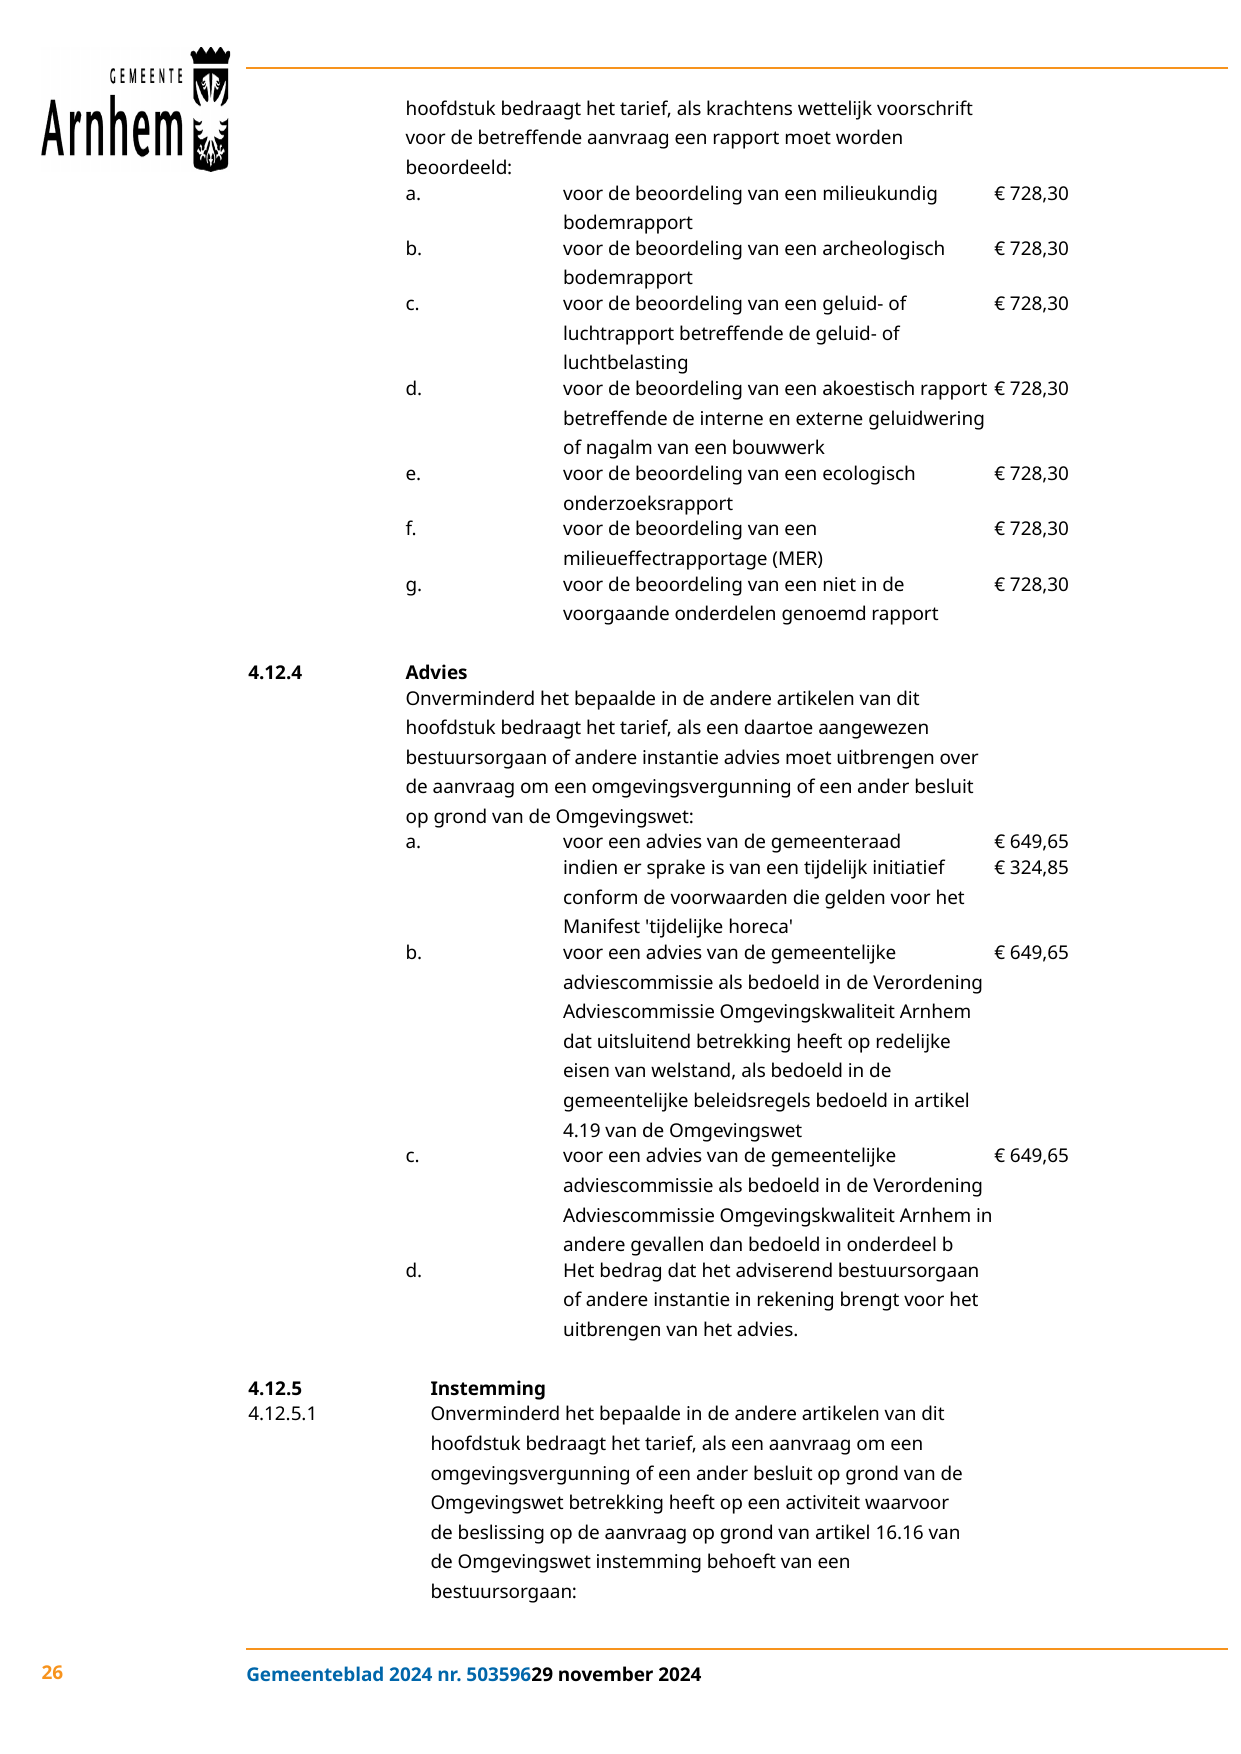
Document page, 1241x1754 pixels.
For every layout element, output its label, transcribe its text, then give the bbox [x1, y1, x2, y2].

table_cell [248, 939, 405, 1143]
table_cell voor de beoordeling van een archeologisch bodemrapport [563, 235, 994, 290]
table_cell € 728,30 [994, 375, 1152, 460]
table_cell [994, 1257, 1152, 1342]
table_cell Onverminderd het bepaalde in de andere artikelen van dit hoofdstuk bedraagt het tarief, als een aanvraag om een omgevingsvergunning of een ander besluit op grond van de Omgevingswet betrekking heeft op een activiteit waarvoor de beslissing op de aanvraag op grond van artikel 16.16 van de Omgevingswet instemming behoeft van een bestuursorgaan: [430, 1401, 969, 1604]
table_cell € 649,65 [994, 1143, 1152, 1257]
table_cell voor de beoordeling van een milieueffectrapportage (MER) [563, 515, 994, 571]
table_cell [994, 95, 1152, 180]
table_cell € 728,30 [994, 571, 1152, 626]
table_cell [248, 515, 405, 571]
table_cell voor een advies van de gemeentelijke adviescommissie als bedoeld in de Verordening Adviescommissie Omgevingskwaliteit Arnhem dat uitsluitend betrekking heeft op redelijke eisen van welstand, als bedoeld in de gemeentelijke beleidsregels bedoeld in artikel 4.19 van de Omgevingswet [563, 939, 994, 1143]
table_cell [248, 1257, 405, 1342]
table_cell € 649,65 [994, 939, 1152, 1143]
table_cell c. [405, 290, 563, 375]
table_cell voor de beoordeling van een geluid- of luchtrapport betreffende de geluid- of luchtbelasting [563, 290, 994, 375]
table_cell [248, 855, 405, 939]
table_cell [248, 829, 405, 854]
table_cell voor de beoordeling van een akoestisch rapport betreffende de interne en externe geluidwering of nagalm van een bouwwerk [563, 375, 994, 460]
table_cell [248, 180, 405, 235]
table_cell 4.12.5.1 [248, 1401, 430, 1604]
table_cell d. [405, 1257, 563, 1342]
table_header [969, 1375, 1152, 1401]
table_cell voor een advies van de gemeentelijke adviescommissie als bedoeld in de Verordening Adviescommissie Omgevingskwaliteit Arnhem in andere gevallen dan bedoeld in onderdeel b [563, 1143, 994, 1257]
table_header 4.12.4 [248, 659, 405, 685]
table_cell f. [405, 515, 563, 571]
table_cell [248, 235, 405, 290]
table_cell voor een advies van de gemeenteraad [563, 829, 994, 854]
table_header [994, 659, 1152, 685]
table_cell b. [405, 235, 563, 290]
table_cell Het bedrag dat het adviserend bestuursorgaan of andere instantie in rekening brengt voor het uitbrengen van het advies. [563, 1257, 994, 1342]
table_cell [248, 1143, 405, 1257]
table_cell voor de beoordeling van een niet in de voorgaande onderdelen genoemd rapport [563, 571, 994, 626]
table_cell € 728,30 [994, 235, 1152, 290]
table_cell [248, 290, 405, 375]
table_header Advies [405, 659, 994, 685]
table_cell c. [405, 1143, 563, 1257]
picture [41, 47, 231, 172]
table_cell e. [405, 460, 563, 515]
table_cell € 728,30 [994, 515, 1152, 571]
table_cell € 728,30 [994, 180, 1152, 235]
table_cell indien er sprake is van een tijdelijk initiatief conform de voorwaarden die gelden voor het Manifest 'tijdelijke horeca' [563, 855, 994, 939]
table_cell Onverminderd het bepaalde in de andere artikelen van dit hoofdstuk bedraagt het tarief, als een daartoe aangewezen bestuursorgaan of andere instantie advies moet uitbrengen over de aanvraag om een omgevingsvergunning of een ander besluit op grond van de Omgevingswet: [405, 685, 994, 829]
table_cell voor de beoordeling van een milieukundig bodemrapport [563, 180, 994, 235]
table_cell [969, 1401, 1152, 1604]
table_cell € 728,30 [994, 460, 1152, 515]
table_cell [248, 685, 405, 829]
table_cell hoofdstuk bedraagt het tarief, als krachtens wettelijk voorschrift voor de betreffende aanvraag een rapport moet worden beoordeeld: [405, 95, 994, 180]
table_cell g. [405, 571, 563, 626]
table_cell [405, 855, 563, 939]
table_header 4.12.5 [248, 1375, 430, 1401]
table_cell [248, 460, 405, 515]
table_cell € 728,30 [994, 290, 1152, 375]
table_cell [248, 95, 405, 180]
table_header Instemming [430, 1375, 969, 1401]
table_cell b. [405, 939, 563, 1143]
table_cell [994, 685, 1152, 829]
table_cell a. [405, 180, 563, 235]
table_cell a. [405, 829, 563, 854]
table_cell d. [405, 375, 563, 460]
table_cell € 324,85 [994, 855, 1152, 939]
table_cell voor de beoordeling van een ecologisch onderzoeksrapport [563, 460, 994, 515]
table_cell € 649,65 [994, 829, 1152, 854]
table_cell [248, 375, 405, 460]
table_cell [248, 571, 405, 626]
